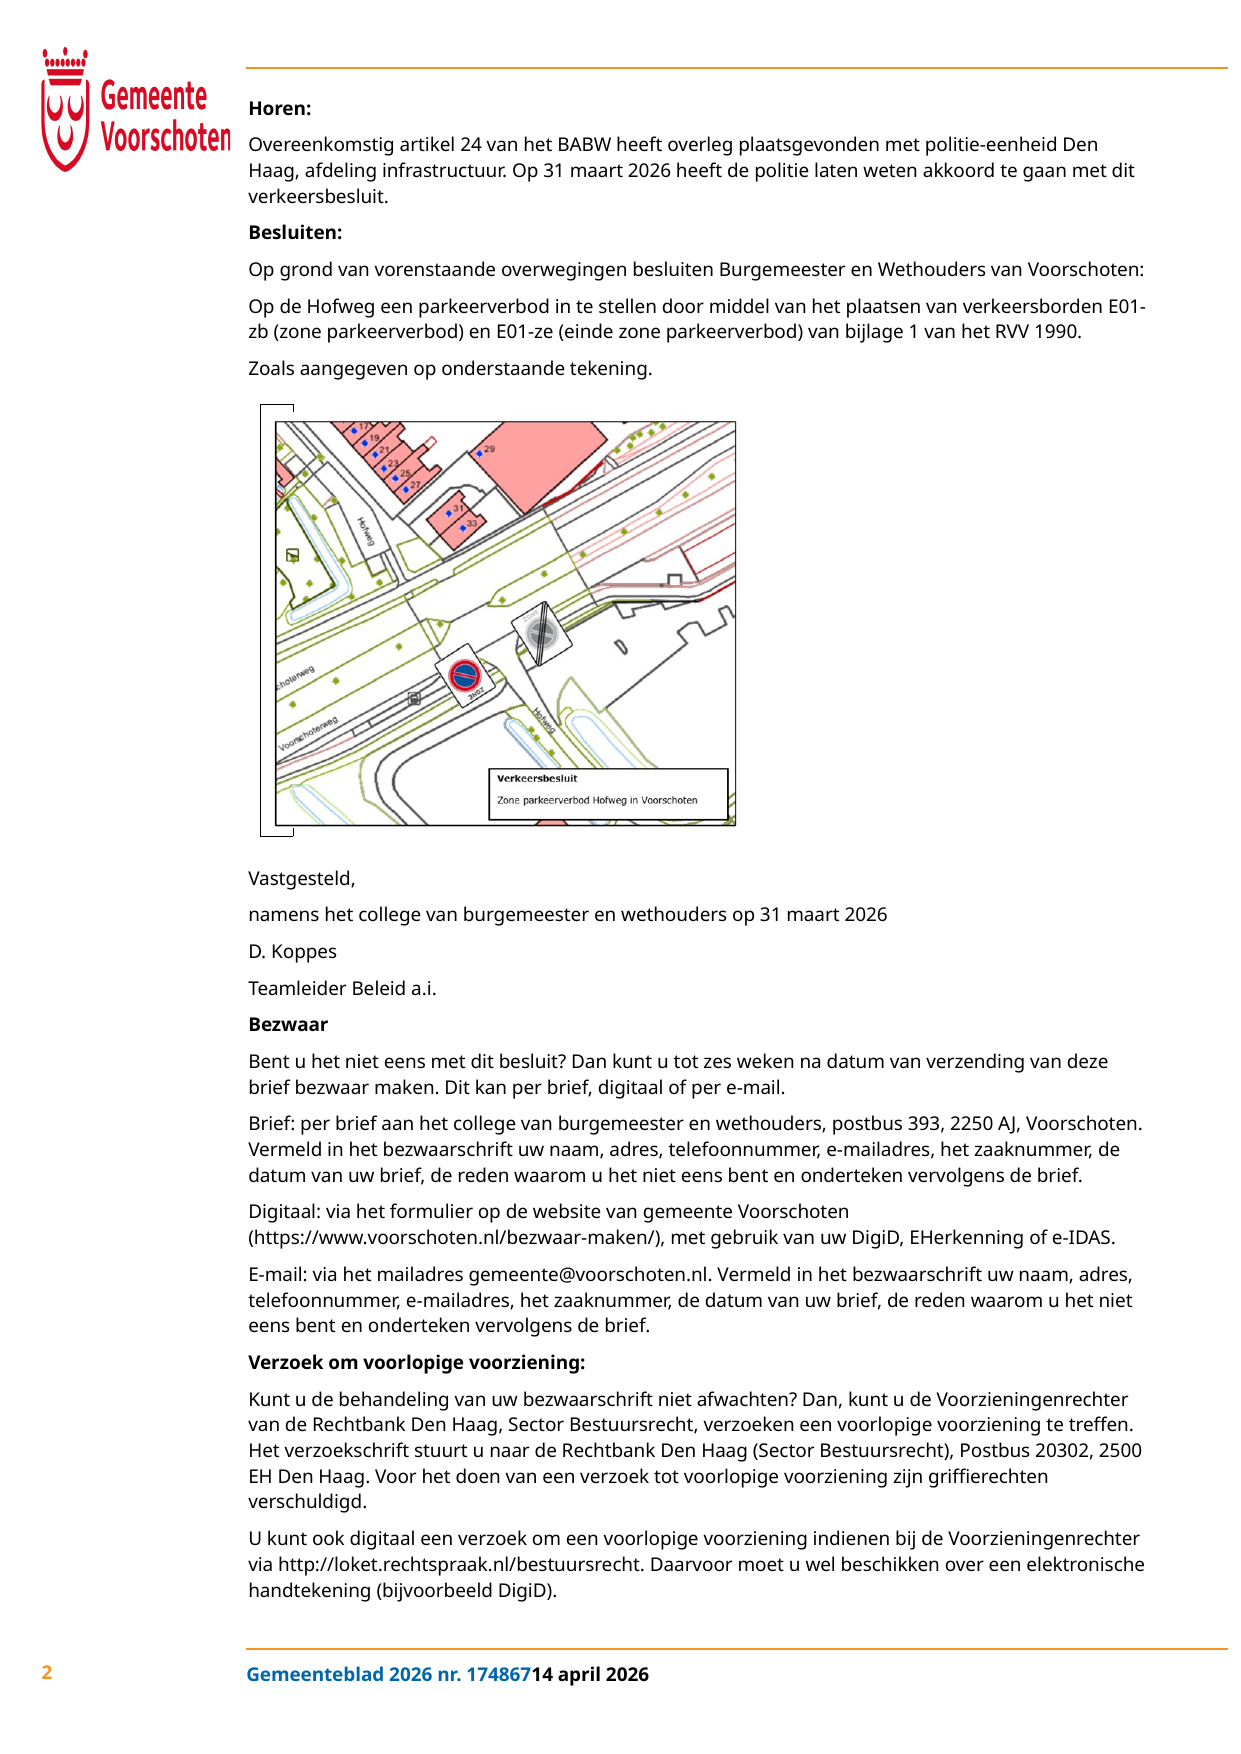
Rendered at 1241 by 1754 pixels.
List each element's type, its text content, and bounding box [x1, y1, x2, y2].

text Overeenkomstig artikel 24 van het BABW heeft overleg plaatsgevonden met politie-eenheid Den Haag, afdeling infrastructuur. Op 31 maart 2026 heeft de politie laten weten akkoord te gaan met dit verkeersbesluit. [248, 131, 1152, 209]
text namens het college van burgemeester en wethouders op 31 maart 2026 [248, 901, 1152, 927]
text Digitaal: via het formulier op de website van gemeente Voorschoten (https://www.voorschoten.nl/bezwaar-maken/), met gebruik van uw DigiD, EHerkenning of e-IDAS. [248, 1199, 1152, 1250]
text Op de Hofweg een parkeerverbod in te stellen door middel van het plaatsen van verkeersborden E01-zb (zone parkeerverbod) en E01-ze (einde zone parkeerverbod) van bijlage 1 van het RVV 1990. [248, 293, 1152, 344]
picture [41, 47, 231, 172]
text Bent u het niet eens met dit besluit? Dan kunt u tot zes weken na datum van verzending van deze brief bezwaar maken. Dit kan per brief, digitaal of per e-mail. [248, 1048, 1152, 1099]
text Teamleider Beleid a.i. [248, 975, 1152, 1001]
text Besluiten: [248, 219, 1152, 245]
text Horen: [248, 95, 1152, 121]
text Verzoek om voorlopige voorziening: [248, 1349, 1152, 1375]
text Kunt u de behandeling van uw bezwaarschrift niet afwachten? Dan, kunt u de Voorzieningenrechter van de Rechtbank Den Haag, Sector Bestuursrecht, verzoeken een voorlopige voorziening te treffen. Het verzoekschrift stuurt u naar de Rechtbank Den Haag (Sector Bestuursrecht), Postbus 20302, 2500 EH Den Haag. Voor het doen van een verzoek tot voorlopige voorziening zijn griffierechten verschuldigd. [248, 1386, 1152, 1514]
text E-mail: via het mailadres gemeente@voorschoten.nl. Vermeld in het bezwaarschrift uw naam, adres, telefoonnummer, e-mailadres, het zaaknummer, de datum van uw brief, de reden waarom u het niet eens bent en onderteken vervolgens de brief. [248, 1261, 1152, 1338]
text Brief: per brief aan het college van burgemeester en wethouders, postbus 393, 2250 AJ, Voorschoten. Vermeld in het bezwaarschrift uw naam, adres, telefoonnummer, e-mailadres, het zaaknummer, de datum van uw brief, de reden waarom u het niet eens bent en onderteken vervolgens de brief. [248, 1111, 1152, 1188]
text Zoals aangegeven op onderstaande tekening. [248, 355, 1152, 381]
text Vastgesteld, [248, 865, 1152, 891]
text U kunt ook digitaal een verzoek om een voorlopige voorziening indienen bij de Voorzieningenrechter via http://loket.rechtspraak.nl/bestuursrecht. Daarvoor moet u wel beschikken over een elektronische handtekening (bijvoorbeeld DigiD). [248, 1525, 1152, 1603]
picture [268, 412, 742, 828]
text Bezwaar [248, 1011, 1152, 1037]
text Op grond van vorenstaande overwegingen besluiten Burgemeester en Wethouders van Voorschoten: [248, 256, 1152, 282]
text D. Koppes [248, 938, 1152, 964]
